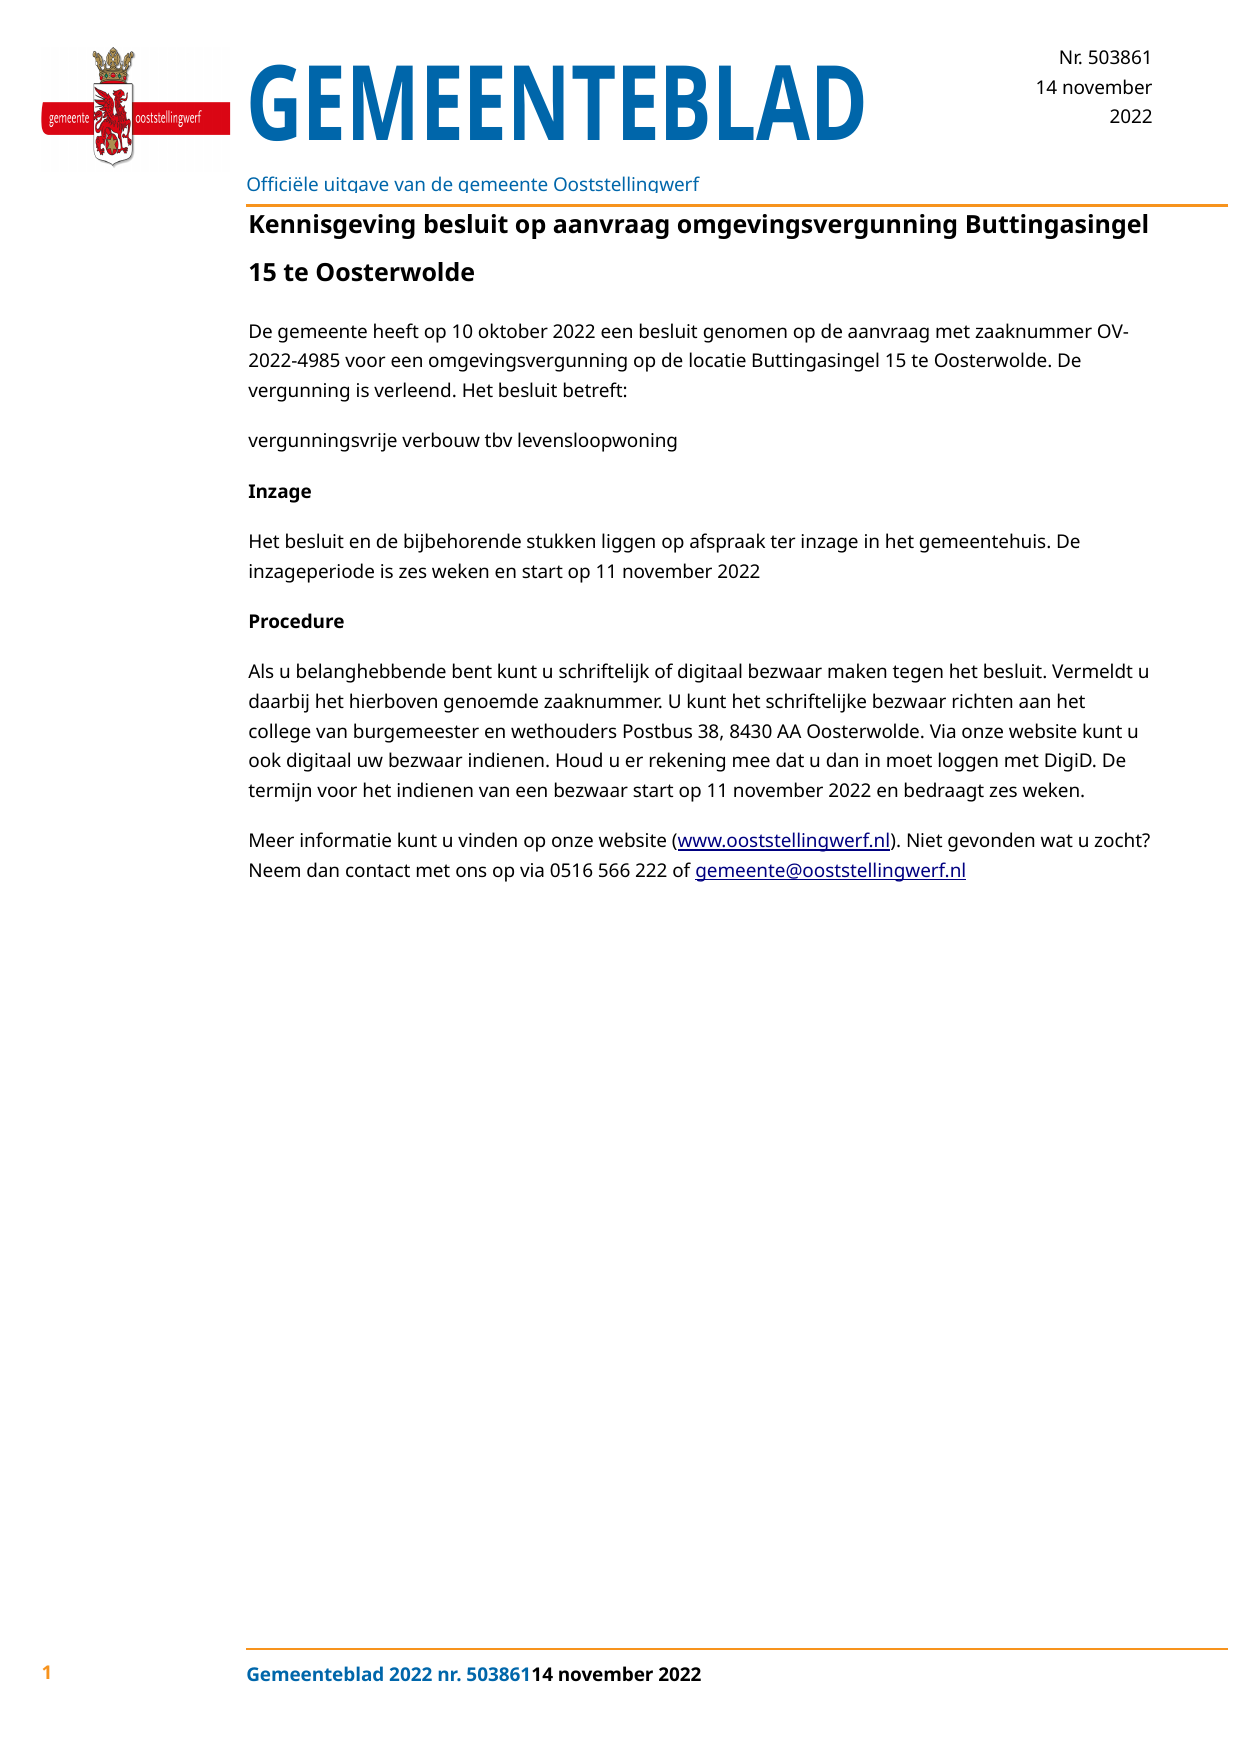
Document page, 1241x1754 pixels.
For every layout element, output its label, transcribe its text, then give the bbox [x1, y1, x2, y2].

text Kennisgeving besluit op aanvraag omgevingsvergunning Buttingasingel 15 te Oosterwolde [248, 207, 1152, 288]
text Meer informatie kunt u vinden op onze website (www.ooststellingwerf.nl). Niet gevonden wat u zocht? Neem dan contact met ons op via 0516 566 222 of gemeente@ooststellingwerf.nl [248, 827, 1152, 883]
text Het besluit en de bijbehorende stukken liggen op afspraak ter inzage in het gemeentehuis. De inzageperiode is zes weken en start op 11 november 2022 [248, 528, 1152, 584]
text vergunningsvrije verbouw tbv levensloopwoning [248, 427, 1152, 453]
text Procedure [248, 608, 1152, 634]
picture [41, 47, 231, 172]
text De gemeente heeft op 10 oktober 2022 een besluit genomen op de aanvraag met zaaknummer OV-2022-4985 voor een omgevingsvergunning op de locatie Buttingasingel 15 te Oosterwolde. De vergunning is verleend. Het besluit betreft: [248, 318, 1152, 403]
text Inzage [248, 478, 1152, 504]
text Als u belanghebbende bent kunt u schriftelijk of digitaal bezwaar maken tegen het besluit. Vermeldt u daarbij het hierboven genoemde zaaknummer. U kunt het schriftelijke bezwaar richten aan het college van burgemeester en wethouders Postbus 38, 8430 AA Oosterwolde. Via onze website kunt u ook digitaal uw bezwaar indienen. Houd u er rekening mee dat u dan in moet loggen met DigiD. De termijn voor het indienen van een bezwaar start op 11 november 2022 en bedraagt zes weken. [248, 659, 1152, 803]
